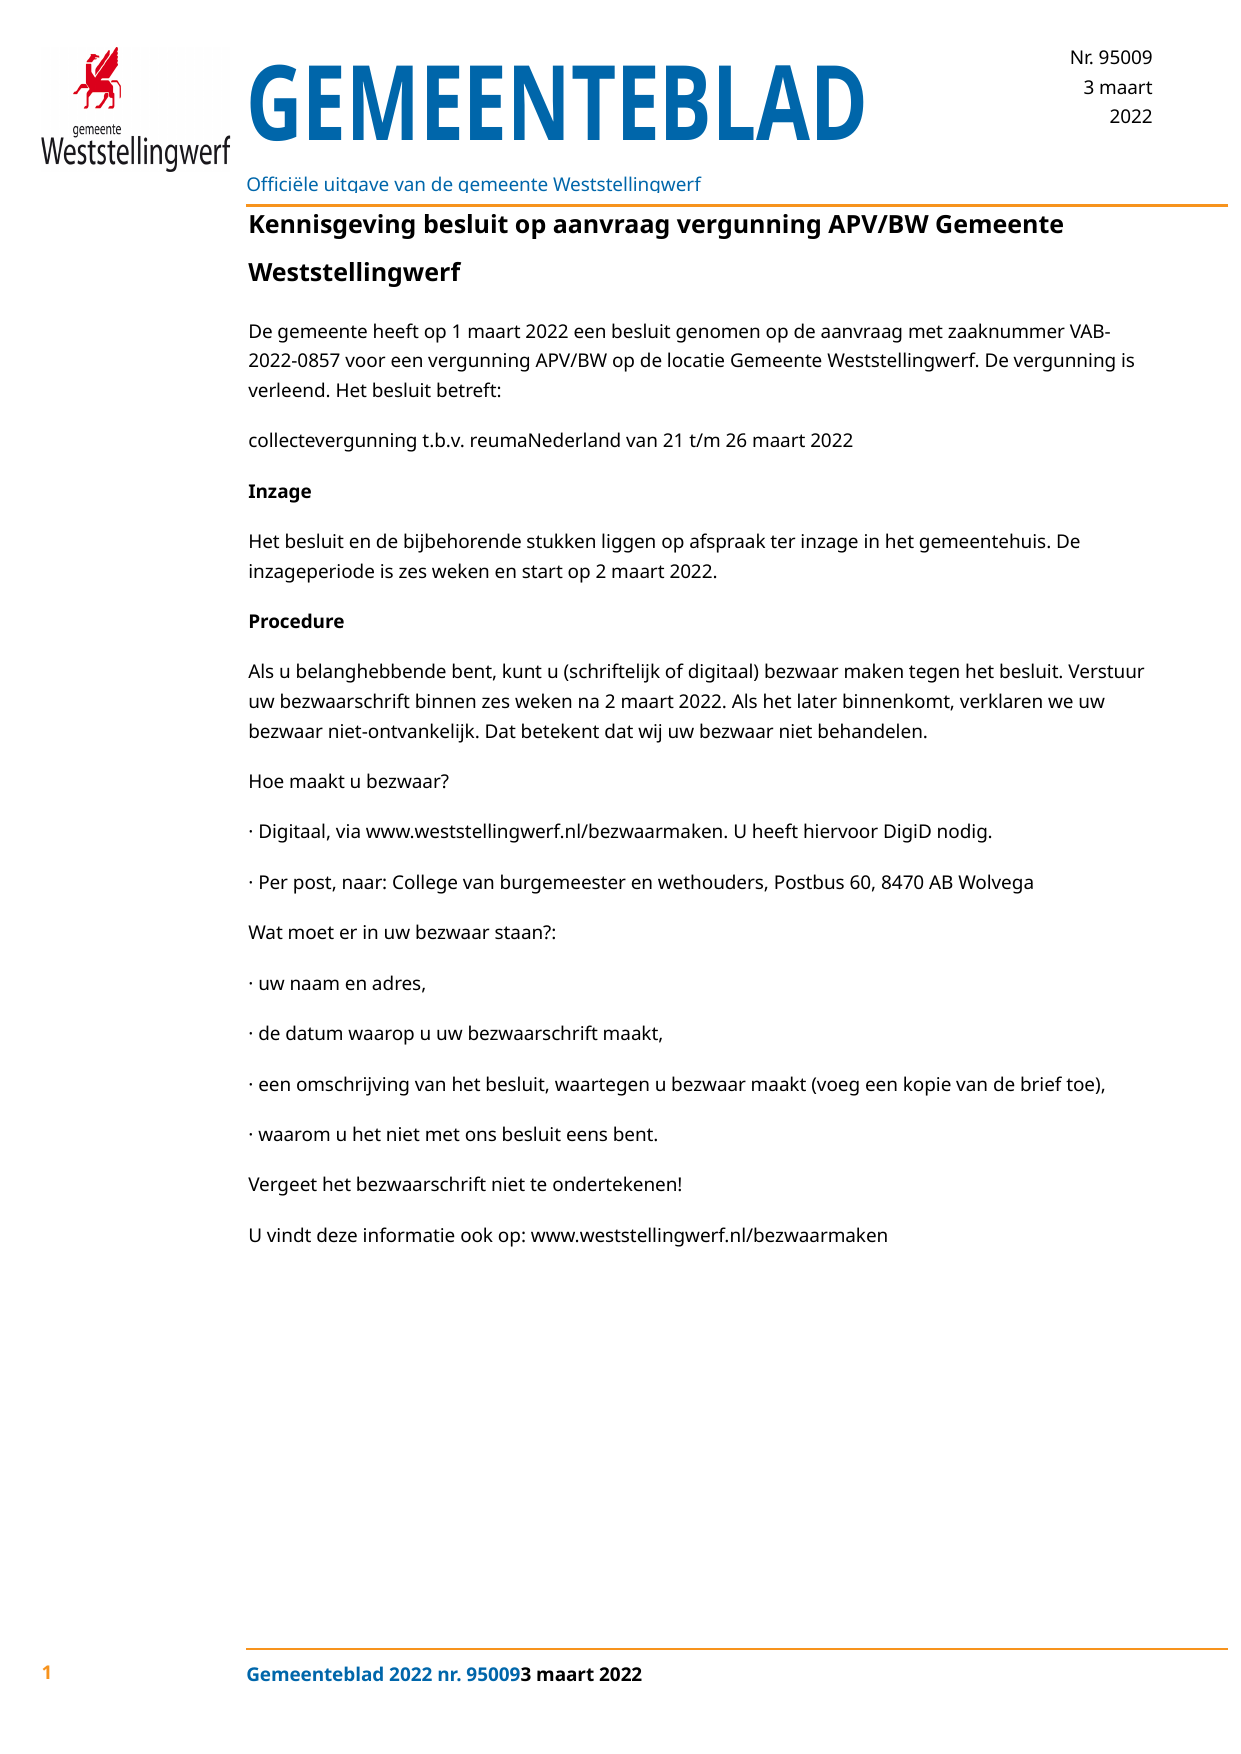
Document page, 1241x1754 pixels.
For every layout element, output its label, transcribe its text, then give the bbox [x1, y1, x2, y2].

text · Digitaal, via www.weststellingwerf.nl/bezwaarmaken. U heeft hiervoor DigiD nodig. [248, 819, 1152, 844]
text Inzage [248, 478, 1152, 504]
text · waarom u het niet met ons besluit eens bent. [248, 1121, 1152, 1147]
text Vergeet het bezwaarschrift niet te ondertekenen! [248, 1172, 1152, 1197]
text Het besluit en de bijbehorende stukken liggen op afspraak ter inzage in het gemeentehuis. De inzageperiode is zes weken en start op 2 maart 2022. [248, 528, 1152, 584]
text · een omschrijving van het besluit, waartegen u bezwaar maakt (voeg een kopie van de brief toe), [248, 1071, 1152, 1097]
text · Per post, naar: College van burgemeester en wethouders, Postbus 60, 8470 AB Wolvega [248, 869, 1152, 895]
text De gemeente heeft op 1 maart 2022 een besluit genomen op de aanvraag met zaaknummer VAB-2022-0857 voor een vergunning APV/BW op de locatie Gemeente Weststellingwerf. De vergunning is verleend. Het besluit betreft: [248, 318, 1152, 403]
text · de datum waarop u uw bezwaarschrift maakt, [248, 1020, 1152, 1046]
text Als u belanghebbende bent, kunt u (schriftelijk of digitaal) bezwaar maken tegen het besluit. Verstuur uw bezwaarschrift binnen zes weken na 2 maart 2022. Als het later binnenkomt, verklaren we uw bezwaar niet-ontvankelijk. Dat betekent dat wij uw bezwaar niet behandelen. [248, 659, 1152, 744]
text Procedure [248, 608, 1152, 634]
text Kennisgeving besluit op aanvraag vergunning APV/BW Gemeente Weststellingwerf [248, 207, 1152, 288]
text collectevergunning t.b.v. reumaNederland van 21 t/m 26 maart 2022 [248, 427, 1152, 453]
text Wat moet er in uw bezwaar staan?: [248, 919, 1152, 945]
picture [41, 47, 231, 172]
text Hoe maakt u bezwaar? [248, 768, 1152, 794]
text U vindt deze informatie ook op: www.weststellingwerf.nl/bezwaarmaken [248, 1222, 1152, 1248]
text · uw naam en adres, [248, 970, 1152, 996]
